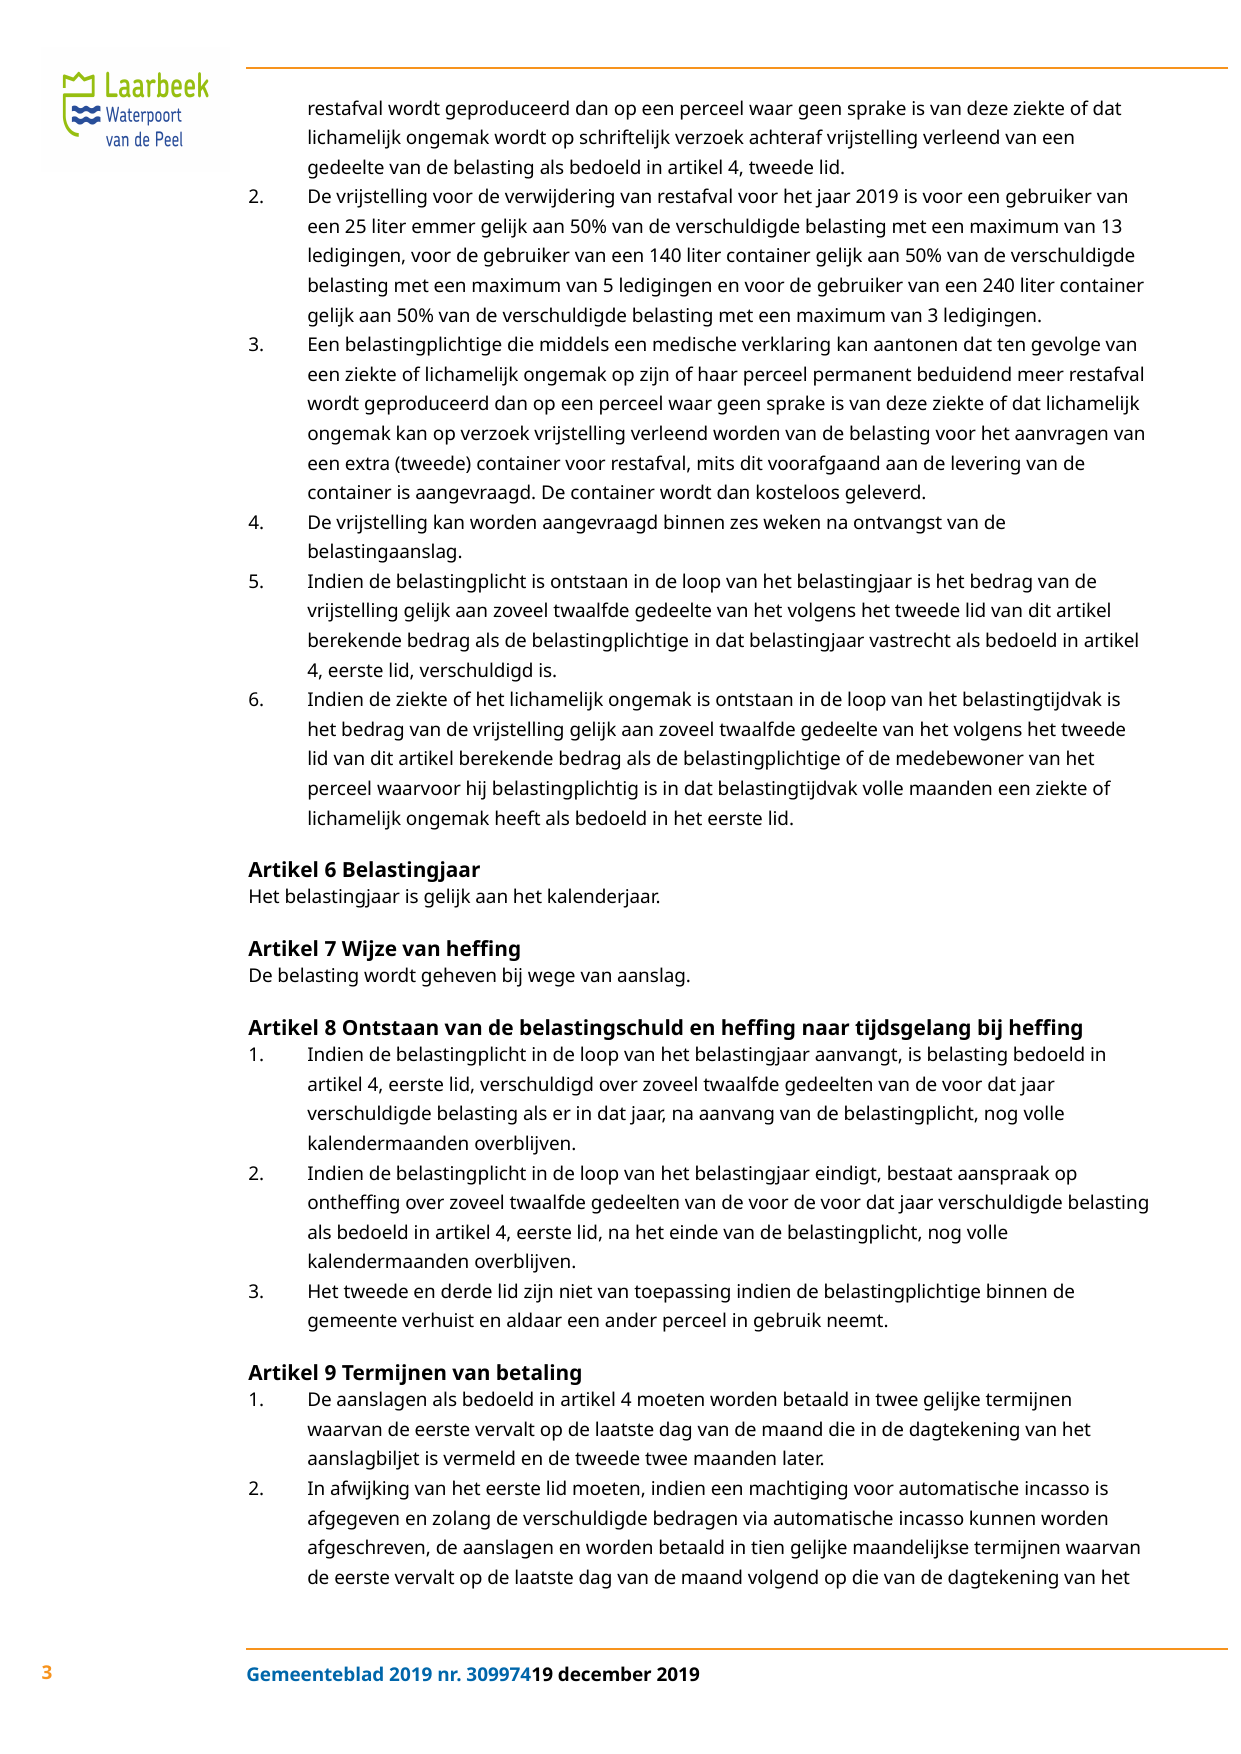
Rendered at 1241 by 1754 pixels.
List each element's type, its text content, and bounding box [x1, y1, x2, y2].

text Artikel 8 Ontstaan van de belastingschuld en heffing naar tijdsgelang bij heffing [248, 1013, 1152, 1041]
list De vrijstelling kan worden aangevraagd binnen zes weken na ontvangst van de belastingaanslag. [248, 509, 1152, 564]
list Indien de ziekte of het lichamelijk ongemak is ontstaan in de loop van het belastingtijdvak is het bedrag van de vrijstelling gelijk aan zoveel twaalfde gedeelte van het volgens het tweede lid van dit artikel berekende bedrag als de belastingplichtige of de medebewoner van het perceel waarvoor hij belastingplichtig is in dat belastingtijdvak volle maanden een ziekte of lichamelijk ongemak heeft als bedoeld in het eerste lid. [248, 686, 1152, 831]
text De belasting wordt geheven bij wege van aanslag. [248, 962, 1152, 988]
list Het tweede en derde lid zijn niet van toepassing indien de belastingplichtige binnen de gemeente verhuist en aldaar een ander perceel in gebruik neemt. [248, 1278, 1152, 1333]
text Artikel 7 Wijze van heffing [248, 934, 1152, 962]
text Artikel 9 Termijnen van betaling [248, 1358, 1152, 1386]
text Artikel 6 Belastingjaar [248, 855, 1152, 884]
text Het belastingjaar is gelijk aan het kalenderjaar. [248, 884, 1152, 909]
list Indien de belastingplicht in de loop van het belastingjaar eindigt, bestaat aanspraak op ontheffing over zoveel twaalfde gedeelten van de voor de voor dat jaar verschuldigde belasting als bedoeld in artikel 4, eerste lid, na het einde van de belastingplicht, nog volle kalendermaanden overblijven. [248, 1160, 1152, 1274]
list De aanslagen als bedoeld in artikel 4 moeten worden betaald in twee gelijke termijnen waarvan de eerste vervalt op de laatste dag van de maand die in de dagtekening van het aanslagbiljet is vermeld en de tweede twee maanden later. [248, 1386, 1152, 1471]
list De vrijstelling voor de verwijdering van restafval voor het jaar 2019 is voor een gebruiker van een 25 liter emmer gelijk aan 50% van de verschuldigde belasting met een maximum van 13 ledigingen, voor de gebruiker van een 140 liter container gelijk aan 50% van de verschuldigde belasting met een maximum van 5 ledigingen en voor de gebruiker van een 240 liter container gelijk aan 50% van de verschuldigde belasting met een maximum van 3 ledigingen. [248, 183, 1152, 328]
picture [41, 47, 231, 172]
list Indien de belastingplicht in de loop van het belastingjaar aanvangt, is belasting bedoeld in artikel 4, eerste lid, verschuldigd over zoveel twaalfde gedeelten van de voor dat jaar verschuldigde belasting als er in dat jaar, na aanvang van de belastingplicht, nog volle kalendermaanden overblijven. [248, 1041, 1152, 1156]
list In afwijking van het eerste lid moeten, indien een machtiging voor automatische incasso is afgegeven en zolang de verschuldigde bedragen via automatische incasso kunnen worden afgeschreven, de aanslagen en worden betaald in tien gelijke maandelijkse termijnen waarvan de eerste vervalt op de laatste dag van de maand volgend op die van de dagtekening van het [248, 1475, 1152, 1590]
list Indien de belastingplicht is ontstaan in de loop van het belastingjaar is het bedrag van de vrijstelling gelijk aan zoveel twaalfde gedeelte van het volgens het tweede lid van dit artikel berekende bedrag als de belastingplichtige in dat belastingjaar vastrecht als bedoeld in artikel 4, eerste lid, verschuldigd is. [248, 568, 1152, 683]
list Een belastingplichtige die middels een medische verklaring kan aantonen dat ten gevolge van een ziekte of lichamelijk ongemak op zijn of haar perceel permanent beduidend meer restafval wordt geproduceerd dan op een perceel waar geen sprake is van deze ziekte of dat lichamelijk ongemak kan op verzoek vrijstelling verleend worden van de belasting voor het aanvragen van een extra (tweede) container voor restafval, mits dit voorafgaand aan de levering van de container is aangevraagd. De container wordt dan kosteloos geleverd. [248, 331, 1152, 505]
list restafval wordt geproduceerd dan op een perceel waar geen sprake is van deze ziekte of dat lichamelijk ongemak wordt op schriftelijk verzoek achteraf vrijstelling verleend van een gedeelte van de belasting als bedoeld in artikel 4, tweede lid. [248, 95, 1152, 180]
